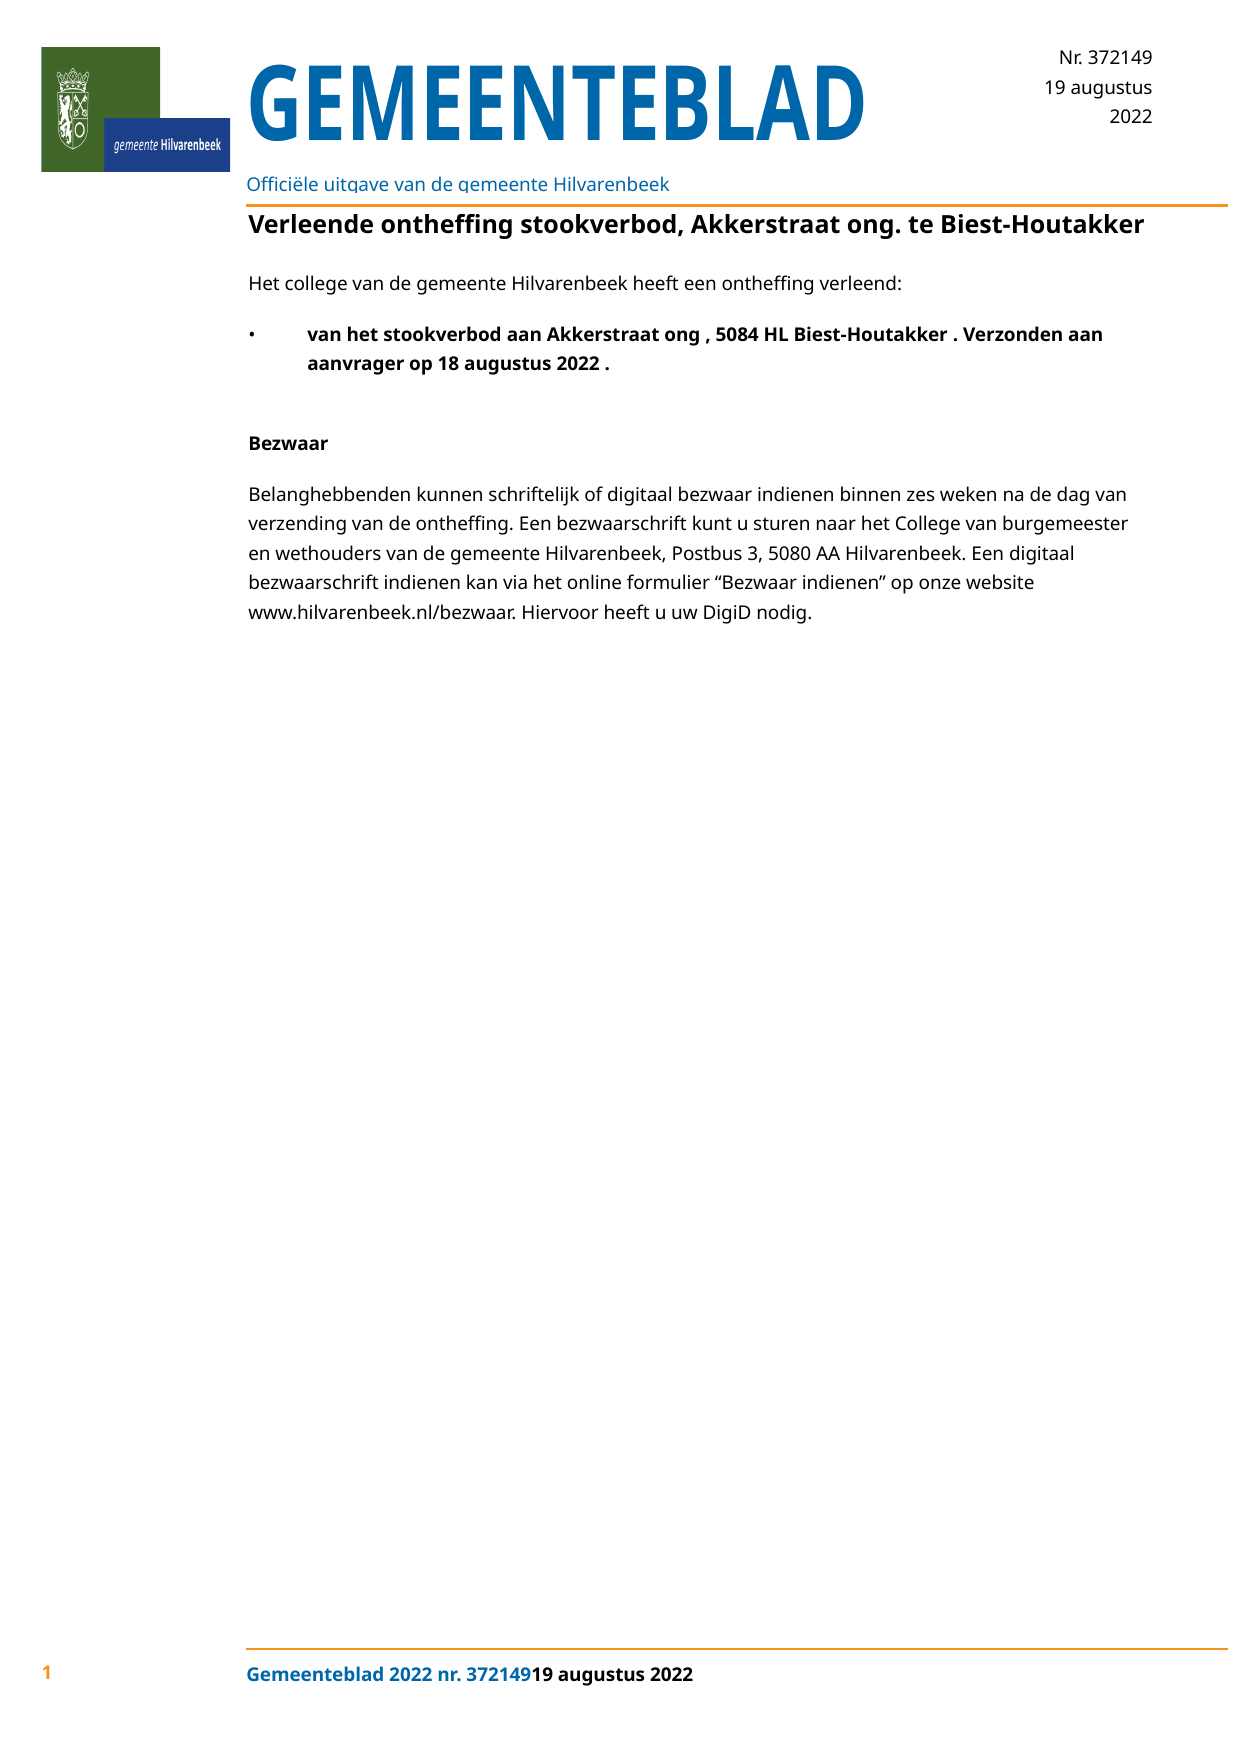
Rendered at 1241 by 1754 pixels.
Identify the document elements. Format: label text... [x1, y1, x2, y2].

text Bezwaar [248, 430, 1152, 456]
list van het stookverbod aan Akkerstraat ong , 5084 HL Biest-Houtakker . Verzonden aan aanvrager op 18 augustus 2022 . [248, 321, 1152, 376]
text Verleende ontheffing stookverbod, Akkerstraat ong. te Biest-Houtakker [248, 207, 1152, 241]
picture [41, 47, 231, 172]
text Het college van de gemeente Hilvarenbeek heeft een ontheffing verleend: [248, 270, 1152, 296]
text Belanghebbenden kunnen schriftelijk of digitaal bezwaar indienen binnen zes weken na de dag van verzending van de ontheffing. Een bezwaarschrift kunt u sturen naar het College van burgemeester en wethouders van de gemeente Hilvarenbeek, Postbus 3, 5080 AA Hilvarenbeek. Een digitaal bezwaarschrift indienen kan via het online formulier “Bezwaar indienen” op onze website www.hilvarenbeek.nl/bezwaar. Hiervoor heeft u uw DigiD nodig. [248, 481, 1152, 625]
